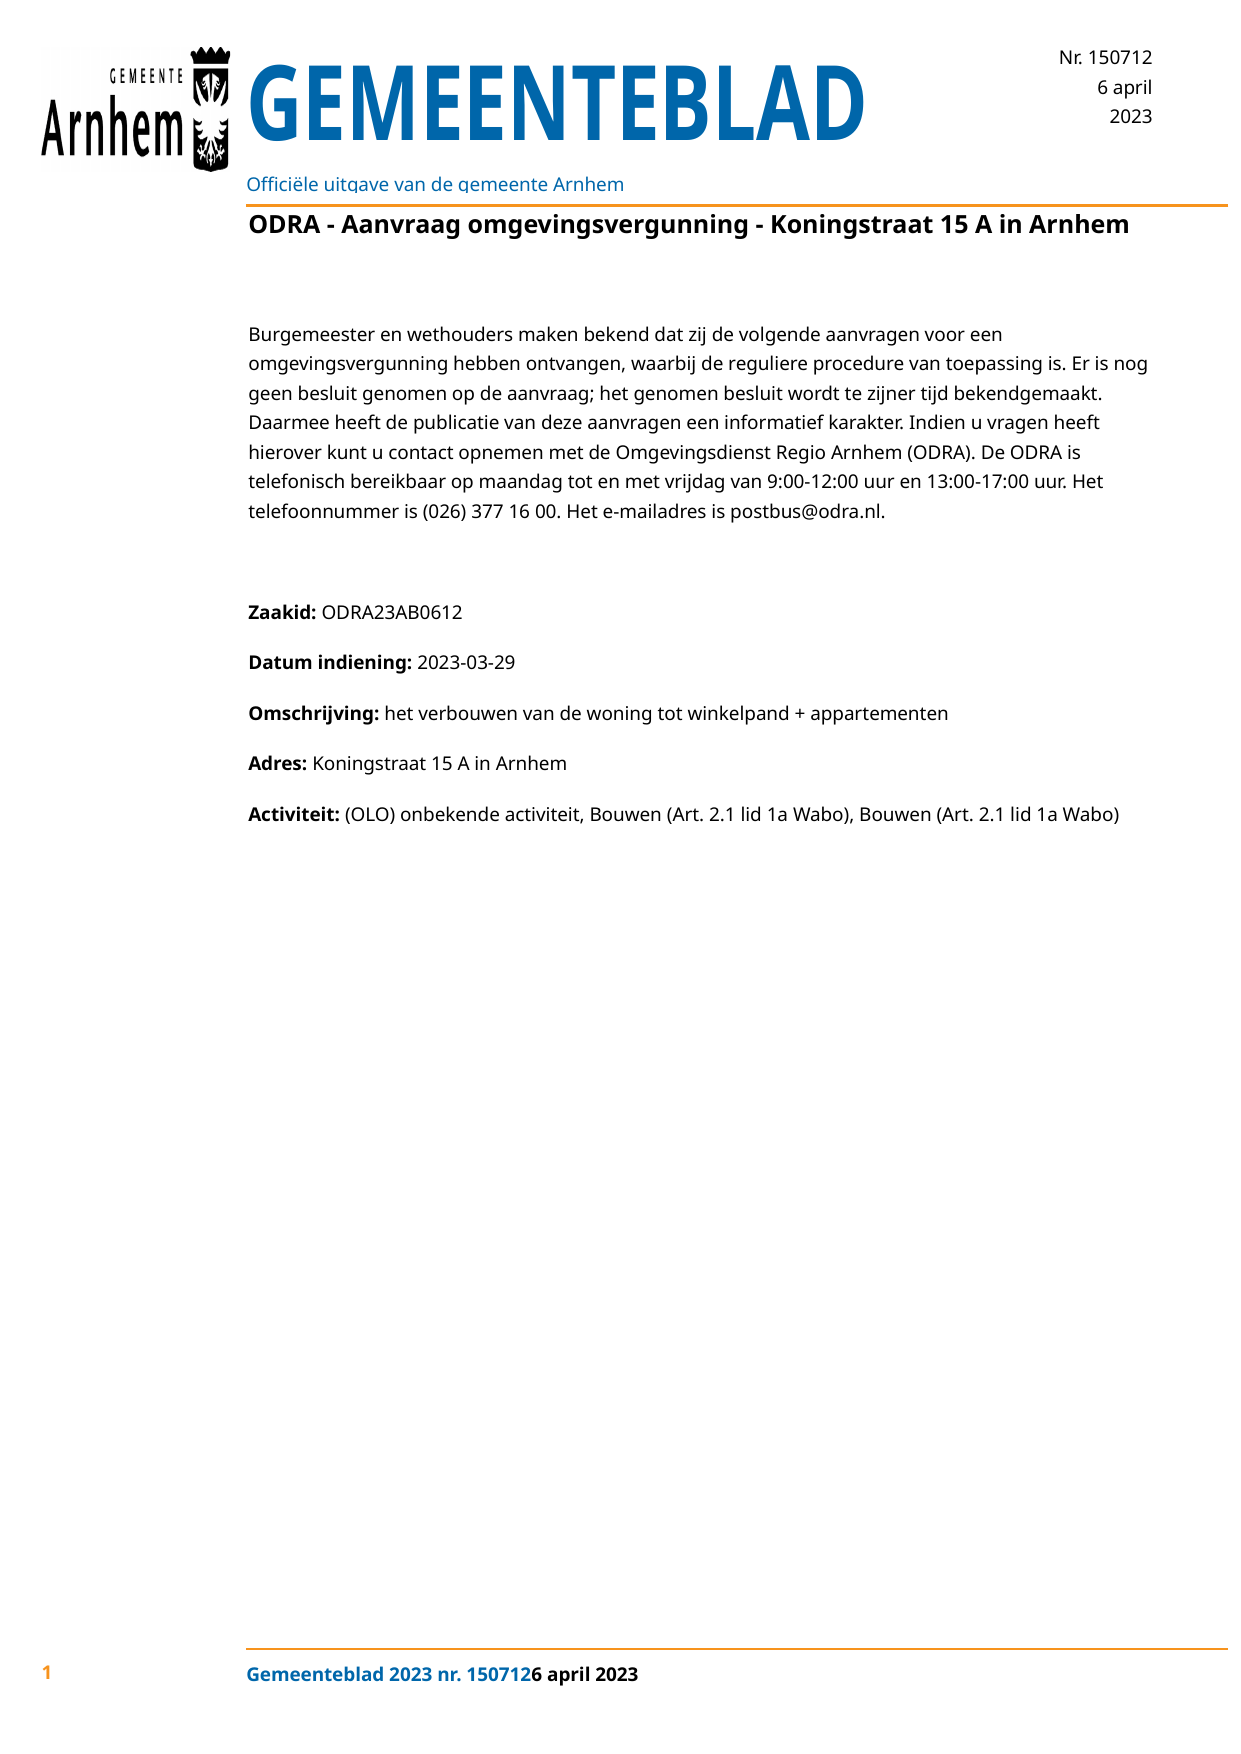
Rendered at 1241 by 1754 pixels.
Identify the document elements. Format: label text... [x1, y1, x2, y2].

text Zaakid: ODRA23AB0612 [248, 599, 1152, 625]
text Adres: Koningstraat 15 A in Arnhem [248, 750, 1152, 776]
text Datum indiening: 2023-03-29 [248, 649, 1152, 675]
text Activiteit: (OLO) onbekende activiteit, Bouwen (Art. 2.1 lid 1a Wabo), Bouwen (Art. 2.1 lid 1a Wabo) [248, 801, 1152, 826]
text Burgemeester en wethouders maken bekend dat zij de volgende aanvragen voor een omgevingsvergunning hebben ontvangen, waarbij de reguliere procedure van toepassing is. Er is nog geen besluit genomen op de aanvraag; het genomen besluit wordt te zijner tijd bekendgemaakt. Daarmee heeft de publicatie van deze aanvragen een informatief karakter. Indien u vragen heeft hierover kunt u contact opnemen met de Omgevingsdienst Regio Arnhem (ODRA). De ODRA is telefonisch bereikbaar op maandag tot en met vrijdag van 9:00-12:00 uur en 13:00-17:00 uur. Het telefoonnummer is (026) 377 16 00. Het e-mailadres is postbus@odra.nl. [248, 321, 1152, 524]
picture [41, 47, 231, 172]
text ODRA - Aanvraag omgevingsvergunning - Koningstraat 15 A in Arnhem [248, 207, 1152, 241]
text Omschrijving: het verbouwen van de woning tot winkelpand + appartementen [248, 700, 1152, 726]
